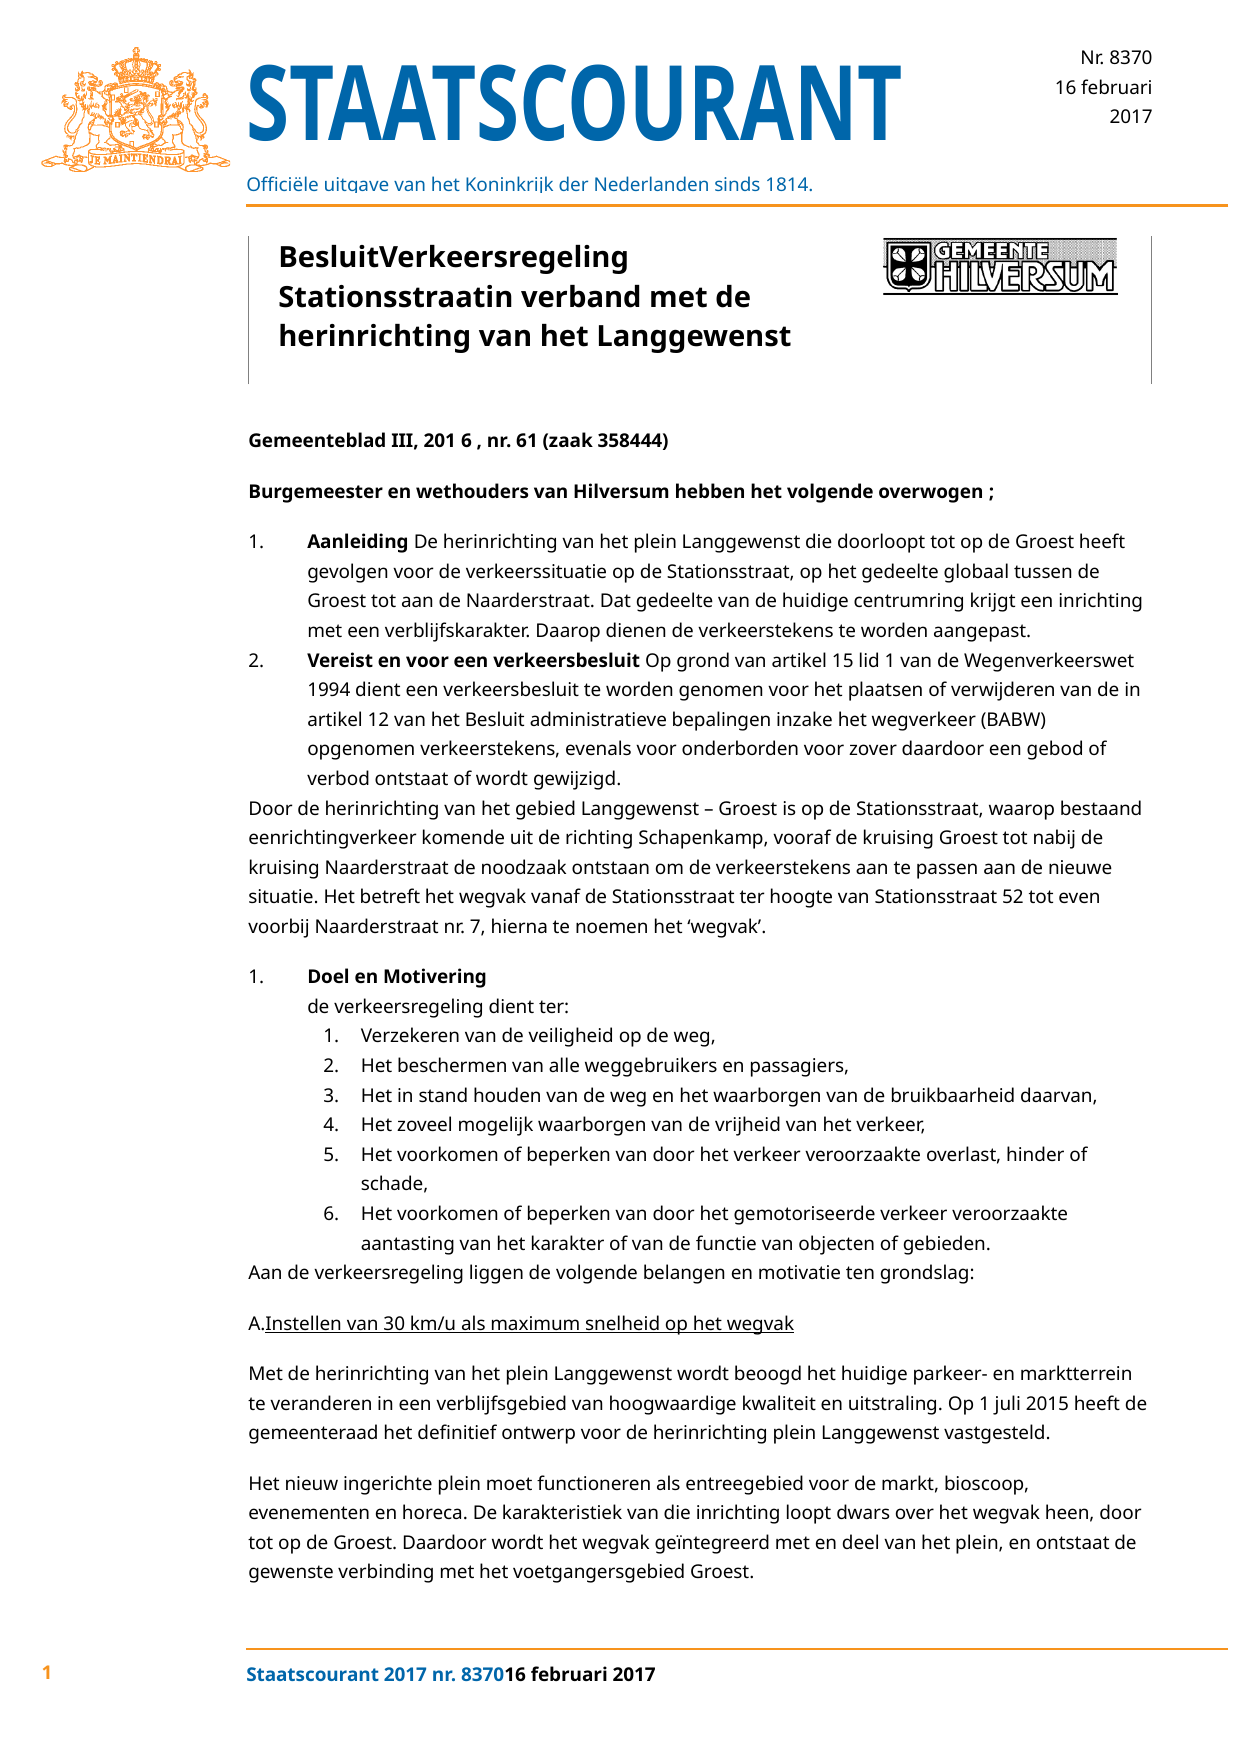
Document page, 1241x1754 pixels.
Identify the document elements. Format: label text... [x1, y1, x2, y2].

list Het voorkomen of beperken van door het gemotoriseerde verkeer veroorzaakte aantasting van het karakter of van de functie van objecten of gebieden. [323, 1200, 1152, 1255]
text Het nieuw ingerichte plein moet functioneren als entreegebied voor de markt, bioscoop, evenementen en horeca. De karakteristiek van die inrichting loopt dwars over het wegvak heen, door tot op de Groest. Daardoor wordt het wegvak geïntegreerd met en deel van het plein, en ontstaat de gewenste verbinding met het voetgangersgebied Groest. [248, 1470, 1152, 1584]
picture [882, 236, 1119, 296]
table_header BesluitVerkeersregeling Stationsstraatin verband met de herinrichting van het Langgewenst [249, 236, 850, 384]
text Met de herinrichting van het plein Langgewenst wordt beoogd het huidige parkeer- en marktterrein te veranderen in een verblijfsgebied van hoogwaardige kwaliteit en uitstraling. Op 1 juli 2015 heeft de gemeenteraad het definitief ontwerp voor de herinrichting plein Langgewenst vastgesteld. [248, 1360, 1152, 1445]
text A.Instellen van 30 km/u als maximum snelheid op het wegvak [248, 1310, 1152, 1335]
list Doel en Motivering [248, 963, 1152, 989]
list Verzekeren van de veiligheid op de weg, [323, 1023, 1152, 1048]
list Aanleiding De herinrichting van het plein Langgewenst die doorloopt tot op de Groest heeft gevolgen voor de verkeerssituatie op de Stationsstraat, op het gedeelte globaal tussen de Groest tot aan de Naarderstraat. Dat gedeelte van de huidige centrumring krijgt een inrichting met een verblijfskarakter. Daarop dienen de verkeerstekens te worden aangepast. [248, 528, 1152, 643]
text Aan de verkeersregeling liggen de volgende belangen en motivatie ten grondslag: [248, 1259, 1152, 1285]
text Gemeenteblad III, 201 6 , nr. 61 (zaak 358444) [248, 428, 1152, 453]
list de verkeersregeling dient ter: [248, 993, 1152, 1019]
picture [41, 47, 231, 172]
list Het in stand houden van de weg en het waarborgen van de bruikbaarheid daarvan, [323, 1082, 1152, 1107]
list Het zoveel mogelijk waarborgen van de vrijheid van het verkeer, [323, 1111, 1152, 1137]
table_header [850, 236, 1151, 384]
text Door de herinrichting van het gebied Langgewenst – Groest is op de Stationsstraat, waarop bestaand eenrichtingverkeer komende uit de richting Schapenkamp, vooraf de kruising Groest tot nabij de kruising Naarderstraat de noodzaak ontstaan om de verkeerstekens aan te passen aan de nieuwe situatie. Het betreft het wegvak vanaf de Stationsstraat ter hoogte van Stationsstraat 52 tot even voorbij Naarderstraat nr. 7, hierna te noemen het ‘wegvak’. [248, 795, 1152, 939]
text Burgemeester en wethouders van Hilversum hebben het volgende overwogen ; [248, 478, 1152, 504]
list Het beschermen van alle weggebruikers en passagiers, [323, 1052, 1152, 1078]
list Het voorkomen of beperken van door het verkeer veroorzaakte overlast, hinder of schade, [323, 1141, 1152, 1196]
list Vereist en voor een verkeersbesluit Op grond van artikel 15 lid 1 van de Wegenverkeerswet 1994 dient een verkeersbesluit te worden genomen voor het plaatsen of verwijderen van de in artikel 12 van het Besluit administratieve bepalingen inzake het wegverkeer (BABW) opgenomen verkeerstekens, evenals voor onderborden voor zover daardoor een gebod of verbod ontstaat of wordt gewijzigd. [248, 647, 1152, 791]
